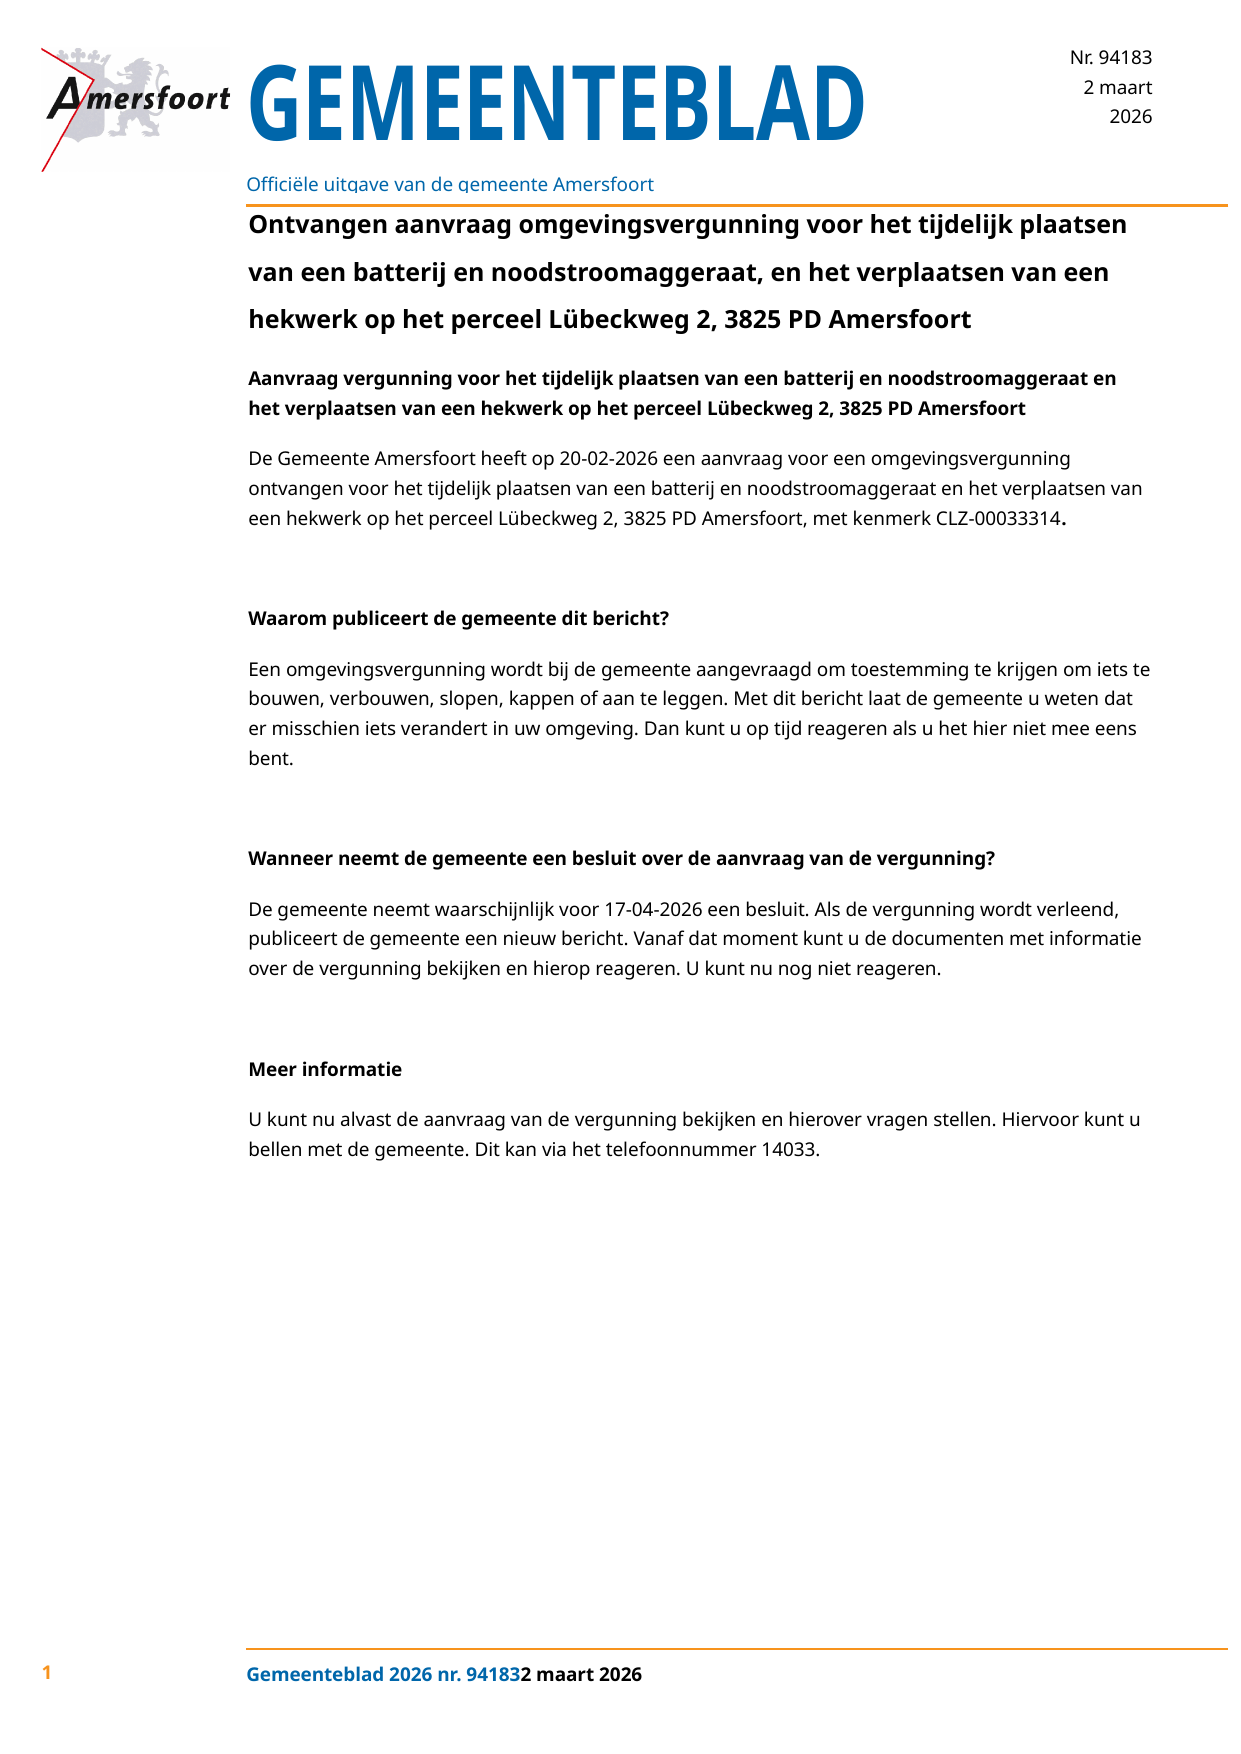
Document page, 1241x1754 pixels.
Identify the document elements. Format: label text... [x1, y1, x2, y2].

text Aanvraag vergunning voor het tijdelijk plaatsen van een batterij en noodstroomaggeraat en het verplaatsen van een hekwerk op het perceel Lübeckweg 2, 3825 PD Amersfoort [248, 366, 1152, 421]
text Waarom publiceert de gemeente dit bericht? [248, 606, 1152, 631]
picture [41, 47, 231, 172]
text Meer informatie [248, 1056, 1152, 1082]
text De gemeente neemt waarschijnlijk voor 17-04-2026 een besluit. Als de vergunning wordt verleend, publiceert de gemeente een nieuw bericht. Vanaf dat moment kunt u de documenten met informatie over de vergunning bekijken en hierop reageren. U kunt nu nog niet reageren. [248, 896, 1152, 981]
text De Gemeente Amersfoort heeft op 20-02-2026 een aanvraag voor een omgevingsvergunning ontvangen voor het tijdelijk plaatsen van een batterij en noodstroomaggeraat en het verplaatsen van een hekwerk op het perceel Lübeckweg 2, 3825 PD Amersfoort, met kenmerk CLZ-00033314. [248, 446, 1152, 530]
text Ontvangen aanvraag omgevingsvergunning voor het tijdelijk plaatsen van een batterij en noodstroomaggeraat, en het verplaatsen van een hekwerk op het perceel Lübeckweg 2, 3825 PD Amersfoort [248, 207, 1152, 336]
text Wanneer neemt de gemeente een besluit over de aanvraag van de vergunning? [248, 846, 1152, 871]
text U kunt nu alvast de aanvraag van de vergunning bekijken en hierover vragen stellen. Hiervoor kunt u bellen met de gemeente. Dit kan via het telefoonnummer 14033. [248, 1106, 1152, 1162]
text Een omgevingsvergunning wordt bij de gemeente aangevraagd om toestemming te krijgen om iets te bouwen, verbouwen, slopen, kappen of aan te leggen. Met dit bericht laat de gemeente u weten dat er misschien iets verandert in uw omgeving. Dan kunt u op tijd reageren als u het hier niet mee eens bent. [248, 656, 1152, 770]
